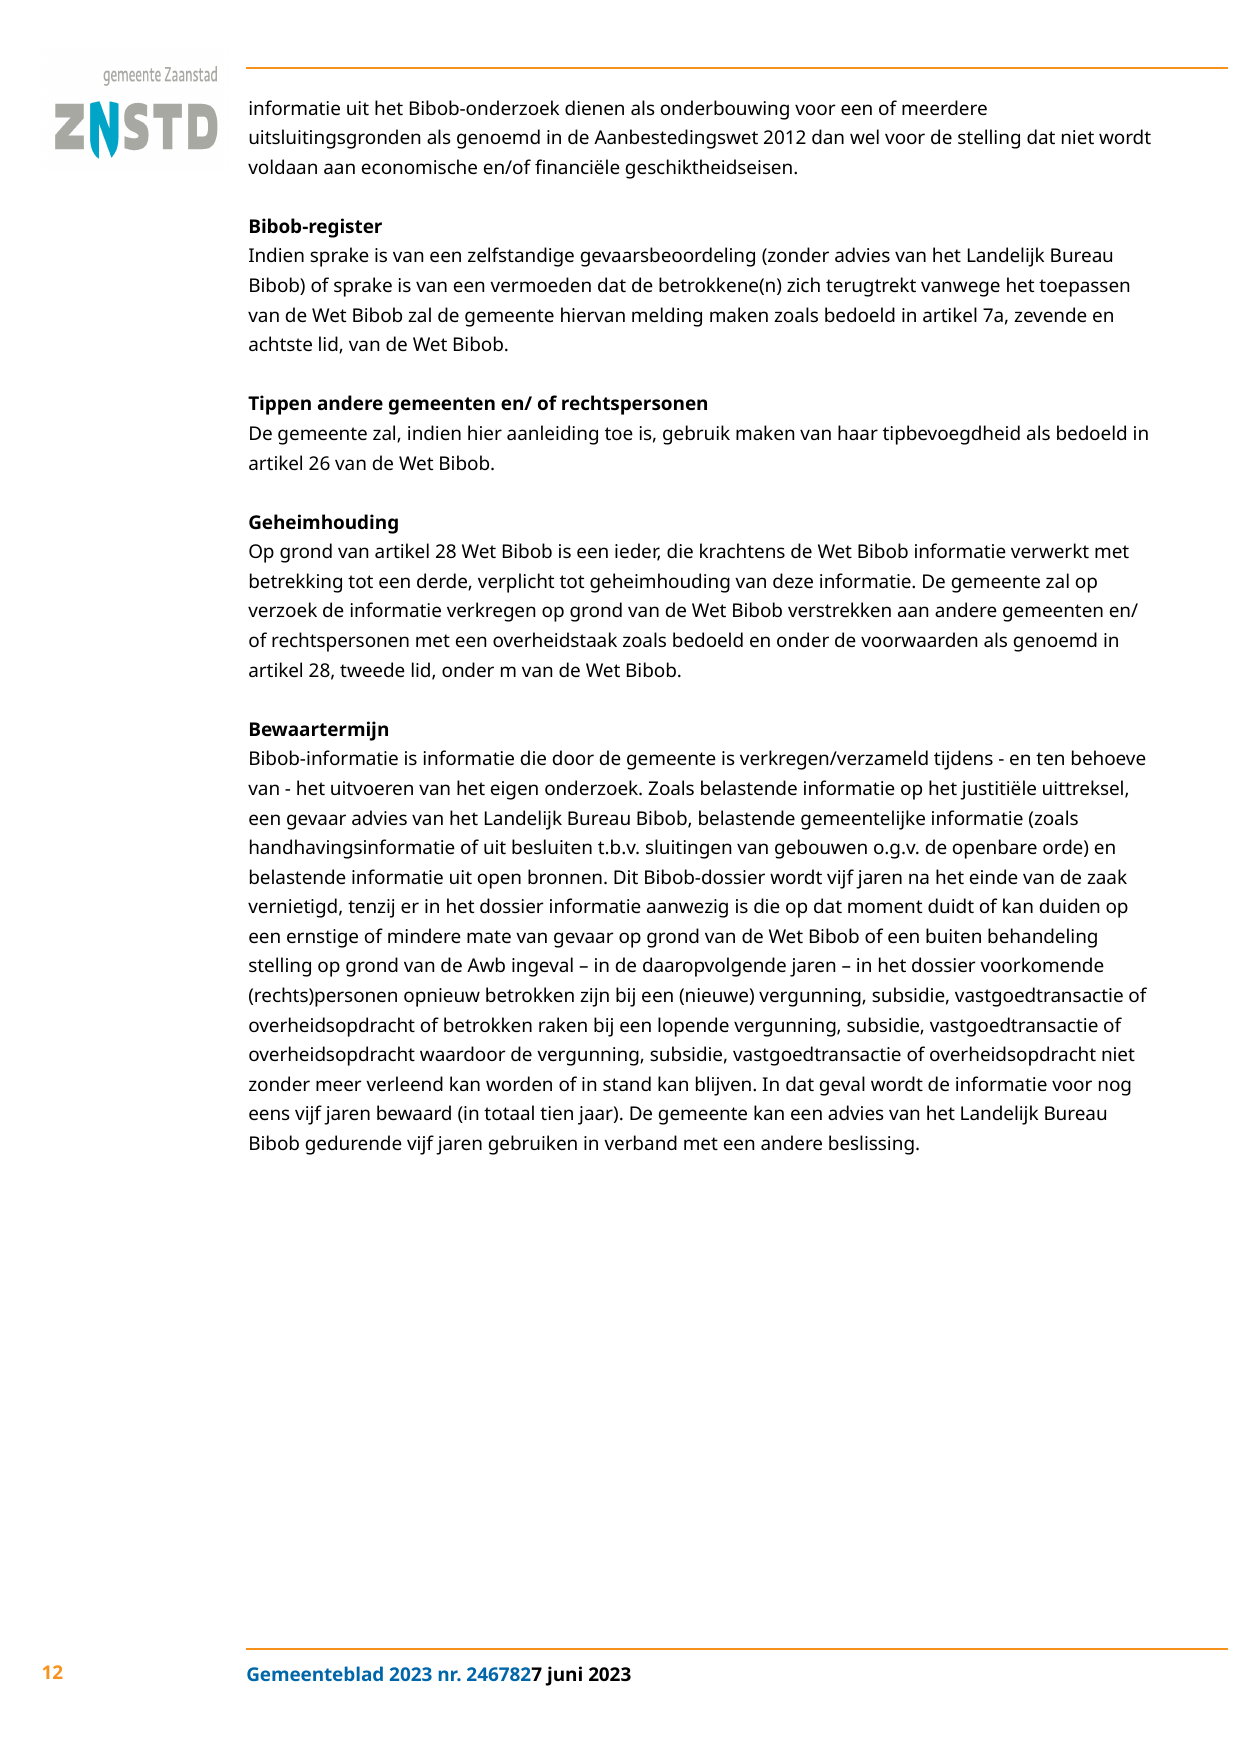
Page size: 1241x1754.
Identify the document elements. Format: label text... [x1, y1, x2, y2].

text Indien sprake is van een zelfstandige gevaarsbeoordeling (zonder advies van het Landelijk Bureau Bibob) of sprake is van een vermoeden dat de betrokkene(n) zich terugtrekt vanwege het toepassen van de Wet Bibob zal de gemeente hiervan melding maken zoals bedoeld in artikel 7a, zevende en achtste lid, van de Wet Bibob. [248, 243, 1152, 357]
text Geheimhouding [248, 509, 1152, 535]
text informatie uit het Bibob-onderzoek dienen als onderbouwing voor een of meerdere uitsluitingsgronden als genoemd in de Aanbestedingswet 2012 dan wel voor de stelling dat niet wordt voldaan aan economische en/of financiële geschiktheidseisen. [248, 95, 1152, 180]
text Bibob-informatie is informatie die door de gemeente is verkregen/verzameld tijdens - en ten behoeve van - het uitvoeren van het eigen onderzoek. Zoals belastende informatie op het justitiële uittreksel, een gevaar advies van het Landelijk Bureau Bibob, belastende gemeentelijke informatie (zoals handhavingsinformatie of uit besluiten t.b.v. sluitingen van gebouwen o.g.v. de openbare orde) en belastende informatie uit open bronnen. Dit Bibob-dossier wordt vijf jaren na het einde van de zaak vernietigd, tenzij er in het dossier informatie aanwezig is die op dat moment duidt of kan duiden op een ernstige of mindere mate van gevaar op grond van de Wet Bibob of een buiten behandeling stelling op grond van de Awb ingeval – in de daaropvolgende jaren – in het dossier voorkomende (rechts)personen opnieuw betrokken zijn bij een (nieuwe) vergunning, subsidie, vastgoedtransactie of overheidsopdracht of betrokken raken bij een lopende vergunning, subsidie, vastgoedtransactie of overheidsopdracht waardoor de vergunning, subsidie, vastgoedtransactie of overheidsopdracht niet zonder meer verleend kan worden of in stand kan blijven. In dat geval wordt de informatie voor nog eens vijf jaren bewaard (in totaal tien jaar). De gemeente kan een advies van het Landelijk Bureau Bibob gedurende vijf jaren gebruiken in verband met een andere beslissing. [248, 746, 1152, 1156]
text Op grond van artikel 28 Wet Bibob is een ieder, die krachtens de Wet Bibob informatie verwerkt met betrekking tot een derde, verplicht tot geheimhouding van deze informatie. De gemeente zal op verzoek de informatie verkregen op grond van de Wet Bibob verstrekken aan andere gemeenten en/ of rechtspersonen met een overheidstaak zoals bedoeld en onder de voorwaarden als genoemd in artikel 28, tweede lid, onder m van de Wet Bibob. [248, 538, 1152, 683]
text Bewaartermijn [248, 716, 1152, 742]
text Bibob-register [248, 213, 1152, 239]
text De gemeente zal, indien hier aanleiding toe is, gebruik maken van haar tipbevoegdheid als bedoeld in artikel 26 van de Wet Bibob. [248, 420, 1152, 476]
text Tippen andere gemeenten en/ of rechtspersonen [248, 391, 1152, 416]
picture [41, 47, 231, 172]
